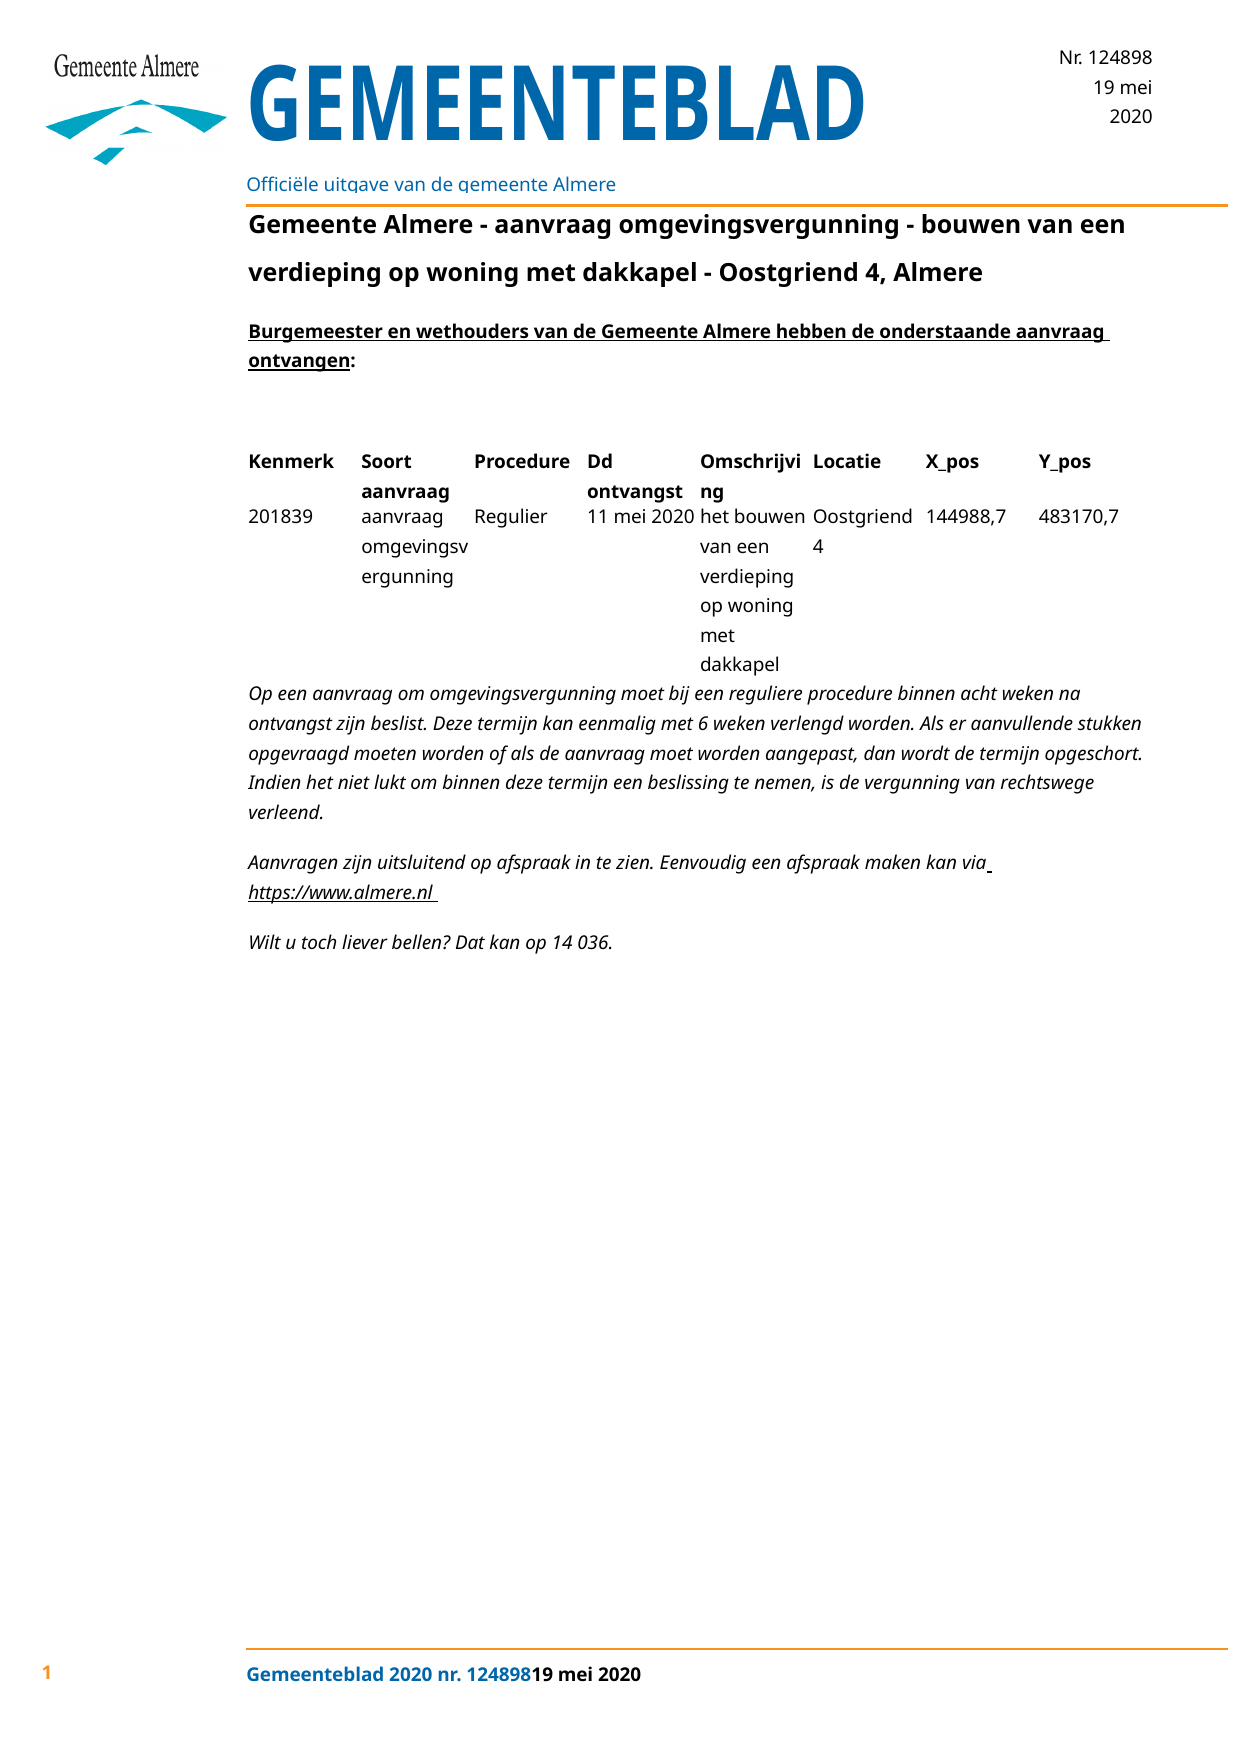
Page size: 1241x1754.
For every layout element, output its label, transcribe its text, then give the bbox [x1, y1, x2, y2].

table_header Y_pos [1039, 449, 1152, 504]
table_header Soort aanvraag [361, 449, 474, 504]
text Gemeente Almere - aanvraag omgevingsvergunning - bouwen van een verdieping op woning met dakkapel - Oostgriend 4, Almere [248, 207, 1152, 288]
text Op een aanvraag om omgevingsvergunning moet bij een reguliere procedure binnen acht weken na ontvangst zijn beslist. Deze termijn kan eenmalig met 6 weken verlengd worden. Als er aanvullende stukken opgevraagd moeten worden of als de aanvraag moet worden aangepast, dan wordt de termijn opgeschort. Indien het niet lukt om binnen deze termijn een beslissing te nemen, is de vergunning van rechtswege verleend. [248, 681, 1152, 825]
table_header Procedure [474, 449, 587, 504]
table_cell Oostgriend 4 [813, 504, 926, 677]
table_cell Regulier [474, 504, 587, 677]
table_header Dd ontvangst [587, 449, 700, 504]
table_cell 483170,7 [1039, 504, 1152, 677]
text Wilt u toch liever bellen? Dat kan op 14 036. [248, 929, 1152, 955]
picture [41, 47, 231, 172]
text Burgemeester en wethouders van de Gemeente Almere hebben de onderstaande aanvraag ontvangen: [248, 318, 1152, 373]
table_header X_pos [926, 449, 1038, 504]
table_cell 144988,7 [926, 504, 1038, 677]
table_cell 201839 [248, 504, 361, 677]
table_cell 11 mei 2020 [587, 504, 700, 677]
text Aanvragen zijn uitsluitend op afspraak in te zien. Eenvoudig een afspraak maken kan via https://www.almere.nl [248, 849, 1152, 905]
table_cell aanvraag omgevingsvergunning [361, 504, 474, 677]
table_header Locatie [813, 449, 926, 504]
table_cell het bouwen van een verdieping op woning met dakkapel [700, 504, 813, 677]
table_header Omschrijving [700, 449, 813, 504]
table_header Kenmerk [248, 449, 361, 504]
